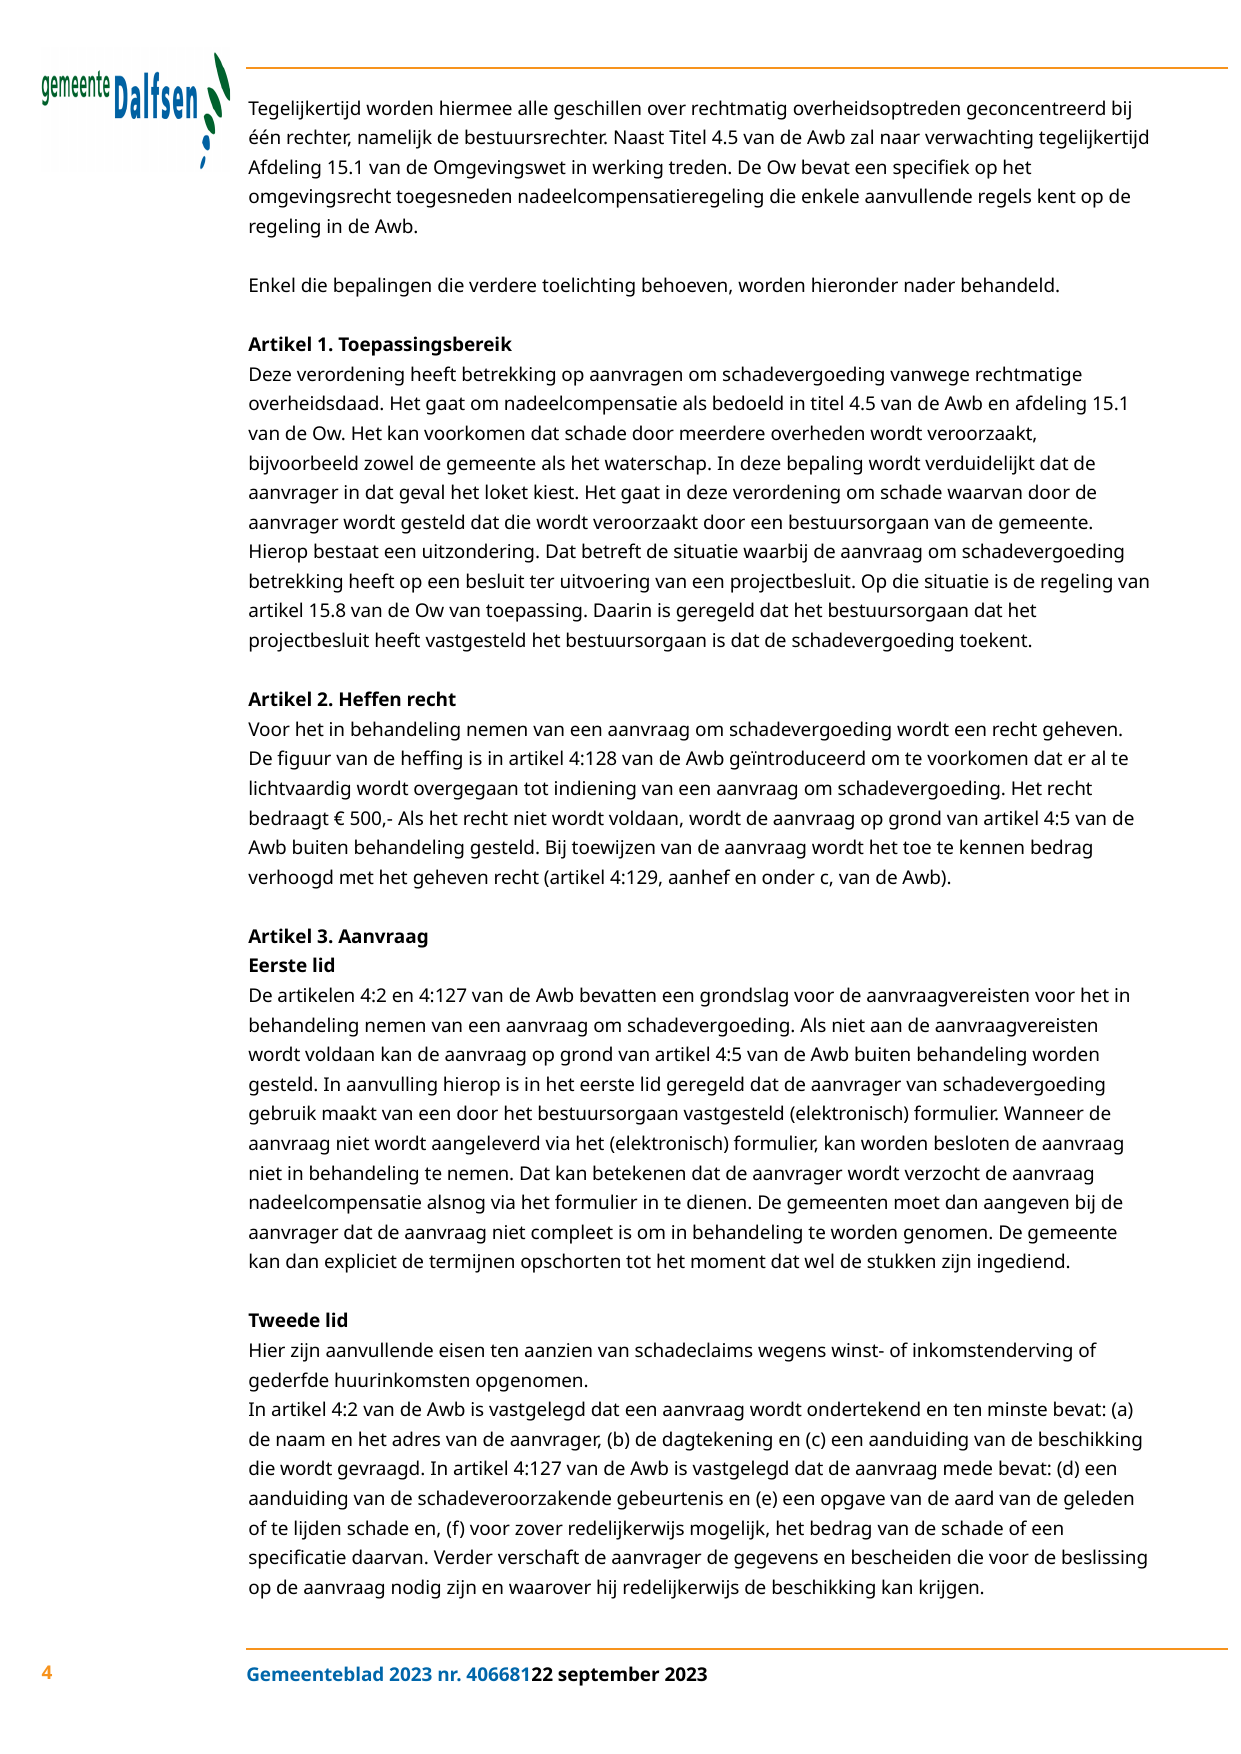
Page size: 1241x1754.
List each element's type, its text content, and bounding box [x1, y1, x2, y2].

text Artikel 2. Heffen recht [248, 686, 1152, 712]
text Tegelijkertijd worden hiermee alle geschillen over rechtmatig overheidsoptreden geconcentreerd bij één rechter, namelijk de bestuursrechter. Naast Titel 4.5 van de Awb zal naar verwachting tegelijkertijd Afdeling 15.1 van de Omgevingswet in werking treden. De Ow bevat een specifiek op het omgevingsrecht toegesneden nadeelcompensatieregeling die enkele aanvullende regels kent op de regeling in de Awb. [248, 95, 1152, 239]
text Artikel 1. Toepassingsbereik [248, 331, 1152, 357]
text Tweede lid [248, 1308, 1152, 1333]
picture [41, 47, 231, 172]
text Enkel die bepalingen die verdere toelichting behoeven, worden hieronder nader behandeld. [248, 272, 1152, 298]
text Eerste lid [248, 953, 1152, 978]
text In artikel 4:2 van de Awb is vastgelegd dat een aanvraag wordt ondertekend en ten minste bevat: (a) de naam en het adres van de aanvrager, (b) de dagtekening en (c) een aanduiding van de beschikking die wordt gevraagd. In artikel 4:127 van de Awb is vastgelegd dat de aanvraag mede bevat: (d) een aanduiding van de schadeveroorzakende gebeurtenis en (e) een opgave van de aard van de geleden of te lijden schade en, (f) voor zover redelijkerwijs mogelijk, het bedrag van de schade of een specificatie daarvan. Verder verschaft de aanvrager de gegevens en bescheiden die voor de beslissing op de aanvraag nodig zijn en waarover hij redelijkerwijs de beschikking kan krijgen. [248, 1396, 1152, 1600]
text Deze verordening heeft betrekking op aanvragen om schadevergoeding vanwege rechtmatige overheidsdaad. Het gaat om nadeelcompensatie als bedoeld in titel 4.5 van de Awb en afdeling 15.1 van de Ow. Het kan voorkomen dat schade door meerdere overheden wordt veroorzaakt, bijvoorbeeld zowel de gemeente als het waterschap. In deze bepaling wordt verduidelijkt dat de aanvrager in dat geval het loket kiest. Het gaat in deze verordening om schade waarvan door de aanvrager wordt gesteld dat die wordt veroorzaakt door een bestuursorgaan van de gemeente. Hierop bestaat een uitzondering. Dat betreft de situatie waarbij de aanvraag om schadevergoeding betrekking heeft op een besluit ter uitvoering van een projectbesluit. Op die situatie is de regeling van artikel 15.8 van de Ow van toepassing. Daarin is geregeld dat het bestuursorgaan dat het projectbesluit heeft vastgesteld het bestuursorgaan is dat de schadevergoeding toekent. [248, 361, 1152, 653]
text Artikel 3. Aanvraag [248, 923, 1152, 949]
text Voor het in behandeling nemen van een aanvraag om schadevergoeding wordt een recht geheven. De figuur van de heffing is in artikel 4:128 van de Awb geïntroduceerd om te voorkomen dat er al te lichtvaardig wordt overgegaan tot indiening van een aanvraag om schadevergoeding. Het recht bedraagt € 500,- Als het recht niet wordt voldaan, wordt de aanvraag op grond van artikel 4:5 van de Awb buiten behandeling gesteld. Bij toewijzen van de aanvraag wordt het toe te kennen bedrag verhoogd met het geheven recht (artikel 4:129, aanhef en onder c, van de Awb). [248, 716, 1152, 890]
text Hier zijn aanvullende eisen ten aanzien van schadeclaims wegens winst- of inkomstenderving of gederfde huurinkomsten opgenomen. [248, 1337, 1152, 1393]
text De artikelen 4:2 en 4:127 van de Awb bevatten een grondslag voor de aanvraagvereisten voor het in behandeling nemen van een aanvraag om schadevergoeding. Als niet aan de aanvraagvereisten wordt voldaan kan de aanvraag op grond van artikel 4:5 van de Awb buiten behandeling worden gesteld. In aanvulling hierop is in het eerste lid geregeld dat de aanvrager van schadevergoeding gebruik maakt van een door het bestuursorgaan vastgesteld (elektronisch) formulier. Wanneer de aanvraag niet wordt aangeleverd via het (elektronisch) formulier, kan worden besloten de aanvraag niet in behandeling te nemen. Dat kan betekenen dat de aanvrager wordt verzocht de aanvraag nadeelcompensatie alsnog via het formulier in te dienen. De gemeenten moet dan aangeven bij de aanvrager dat de aanvraag niet compleet is om in behandeling te worden genomen. De gemeente kan dan expliciet de termijnen opschorten tot het moment dat wel de stukken zijn ingediend. [248, 982, 1152, 1274]
